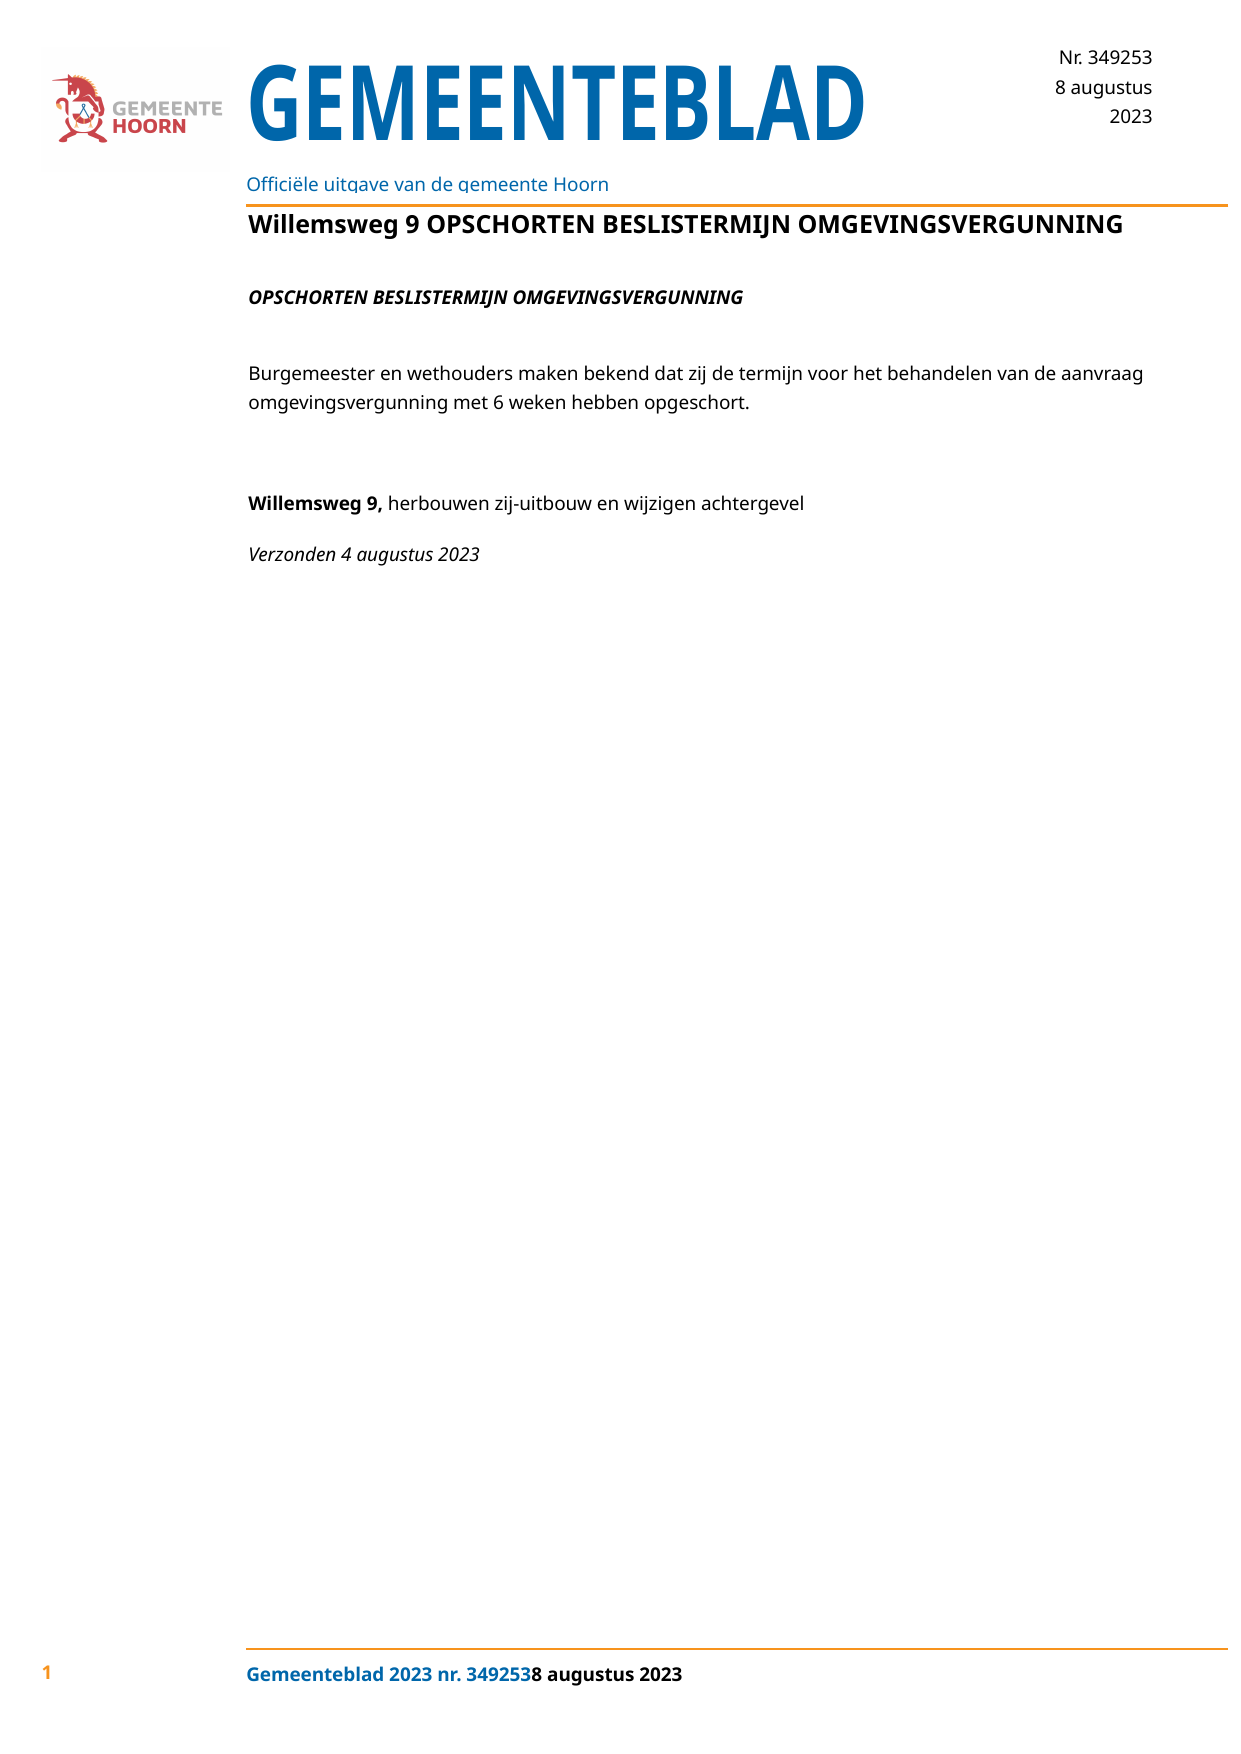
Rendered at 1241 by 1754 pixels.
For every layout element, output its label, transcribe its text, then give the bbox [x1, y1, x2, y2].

text Burgemeester en wethouders maken bekend dat zij de termijn voor het behandelen van de aanvraag omgevingsvergunning met 6 weken hebben opgeschort. [248, 360, 1152, 415]
text Verzonden 4 augustus 2023 [248, 541, 1152, 567]
text Willemsweg 9, herbouwen zij-uitbouw en wijzigen achtergevel [248, 490, 1152, 516]
picture [41, 47, 231, 172]
text OPSCHORTEN BESLISTERMIJN OMGEVINGSVERGUNNING [248, 284, 1152, 309]
text Willemsweg 9 OPSCHORTEN BESLISTERMIJN OMGEVINGSVERGUNNING [248, 207, 1152, 241]
